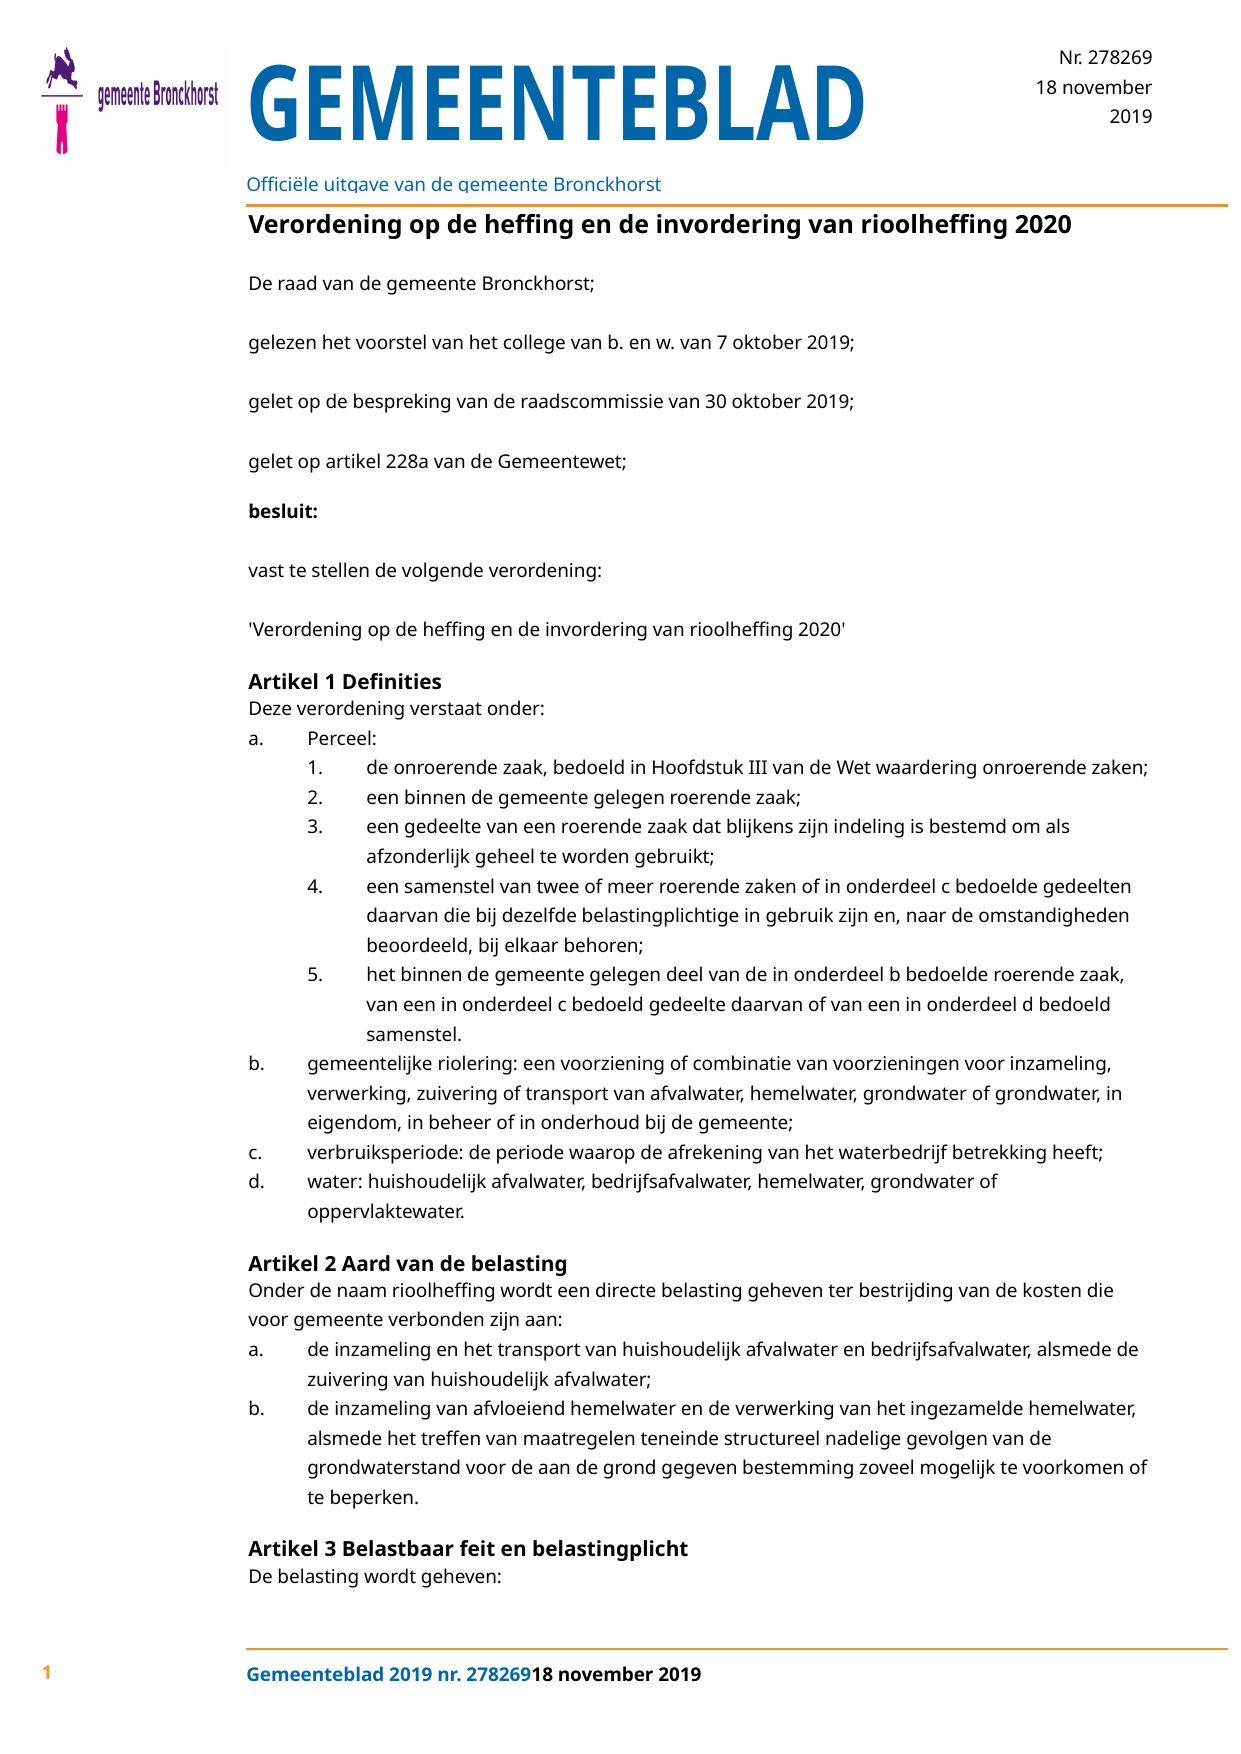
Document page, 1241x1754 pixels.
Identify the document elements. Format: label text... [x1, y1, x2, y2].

text Artikel 2 Aard van de belasting [248, 1249, 1152, 1277]
list de inzameling van afvloeiend hemelwater en de verwerking van het ingezamelde hemelwater, alsmede het treffen van maatregelen teneinde structureel nadelige gevolgen van de grondwaterstand voor de aan de grond gegeven bestemming zoveel mogelijk te voorkomen of te beperken. [248, 1395, 1152, 1510]
text gelet op de bespreking van de raadscommissie van 30 oktober 2019; [248, 389, 1152, 414]
text Artikel 1 Definities [248, 667, 1152, 695]
list het binnen de gemeente gelegen deel van de in onderdeel b bedoelde roerende zaak, van een in onderdeel c bedoeld gedeelte daarvan of van een in onderdeel d bedoeld samenstel. [307, 962, 1152, 1046]
text vast te stellen de volgende verordening: [248, 557, 1152, 583]
list een binnen de gemeente gelegen roerende zaak; [307, 784, 1152, 810]
list water: huishoudelijk afvalwater, bedrijfsafvalwater, hemelwater, grondwater of oppervlaktewater. [248, 1169, 1152, 1224]
text Artikel 3 Belastbaar feit en belastingplicht [248, 1534, 1152, 1563]
text Onder de naam rioolheffing wordt een directe belasting geheven ter bestrijding van de kosten die voor gemeente verbonden zijn aan: [248, 1277, 1152, 1332]
text besluit: [248, 498, 1152, 524]
list de inzameling en het transport van huishoudelijk afvalwater en bedrijfsafvalwater, alsmede de zuivering van huishoudelijk afvalwater; [248, 1336, 1152, 1392]
text Verordening op de heffing en de invordering van rioolheffing 2020 [248, 207, 1152, 241]
list een gedeelte van een roerende zaak dat blijkens zijn indeling is bestemd om als afzonderlijk geheel te worden gebruikt; [307, 814, 1152, 869]
list verbruiksperiode: de periode waarop de afrekening van het waterbedrijf betrekking heeft; [248, 1139, 1152, 1165]
text gelet op artikel 228a van de Gemeentewet; [248, 448, 1152, 473]
text 'Verordening op de heffing en de invordering van rioolheffing 2020' [248, 616, 1152, 642]
text De belasting wordt geheven: [248, 1563, 1152, 1589]
list gemeentelijke riolering: een voorziening of combinatie van voorzieningen voor inzameling, verwerking, zuivering of transport van afvalwater, hemelwater, grondwater of grondwater, in eigendom, in beheer of in onderhoud bij de gemeente; [248, 1050, 1152, 1135]
list een samenstel van twee of meer roerende zaken of in onderdeel c bedoelde gedeelten daarvan die bij dezelfde belastingplichtige in gebruik zijn en, naar de omstandigheden beoordeeld, bij elkaar behoren; [307, 873, 1152, 958]
text De raad van de gemeente Bronckhorst; [248, 270, 1152, 296]
picture [41, 47, 231, 172]
text Deze verordening verstaat onder: [248, 695, 1152, 721]
text gelezen het voorstel van het college van b. en w. van 7 oktober 2019; [248, 329, 1152, 355]
list de onroerende zaak, bedoeld in Hoofdstuk III van de Wet waardering onroerende zaken; [307, 754, 1152, 780]
list Perceel: [248, 725, 1152, 751]
